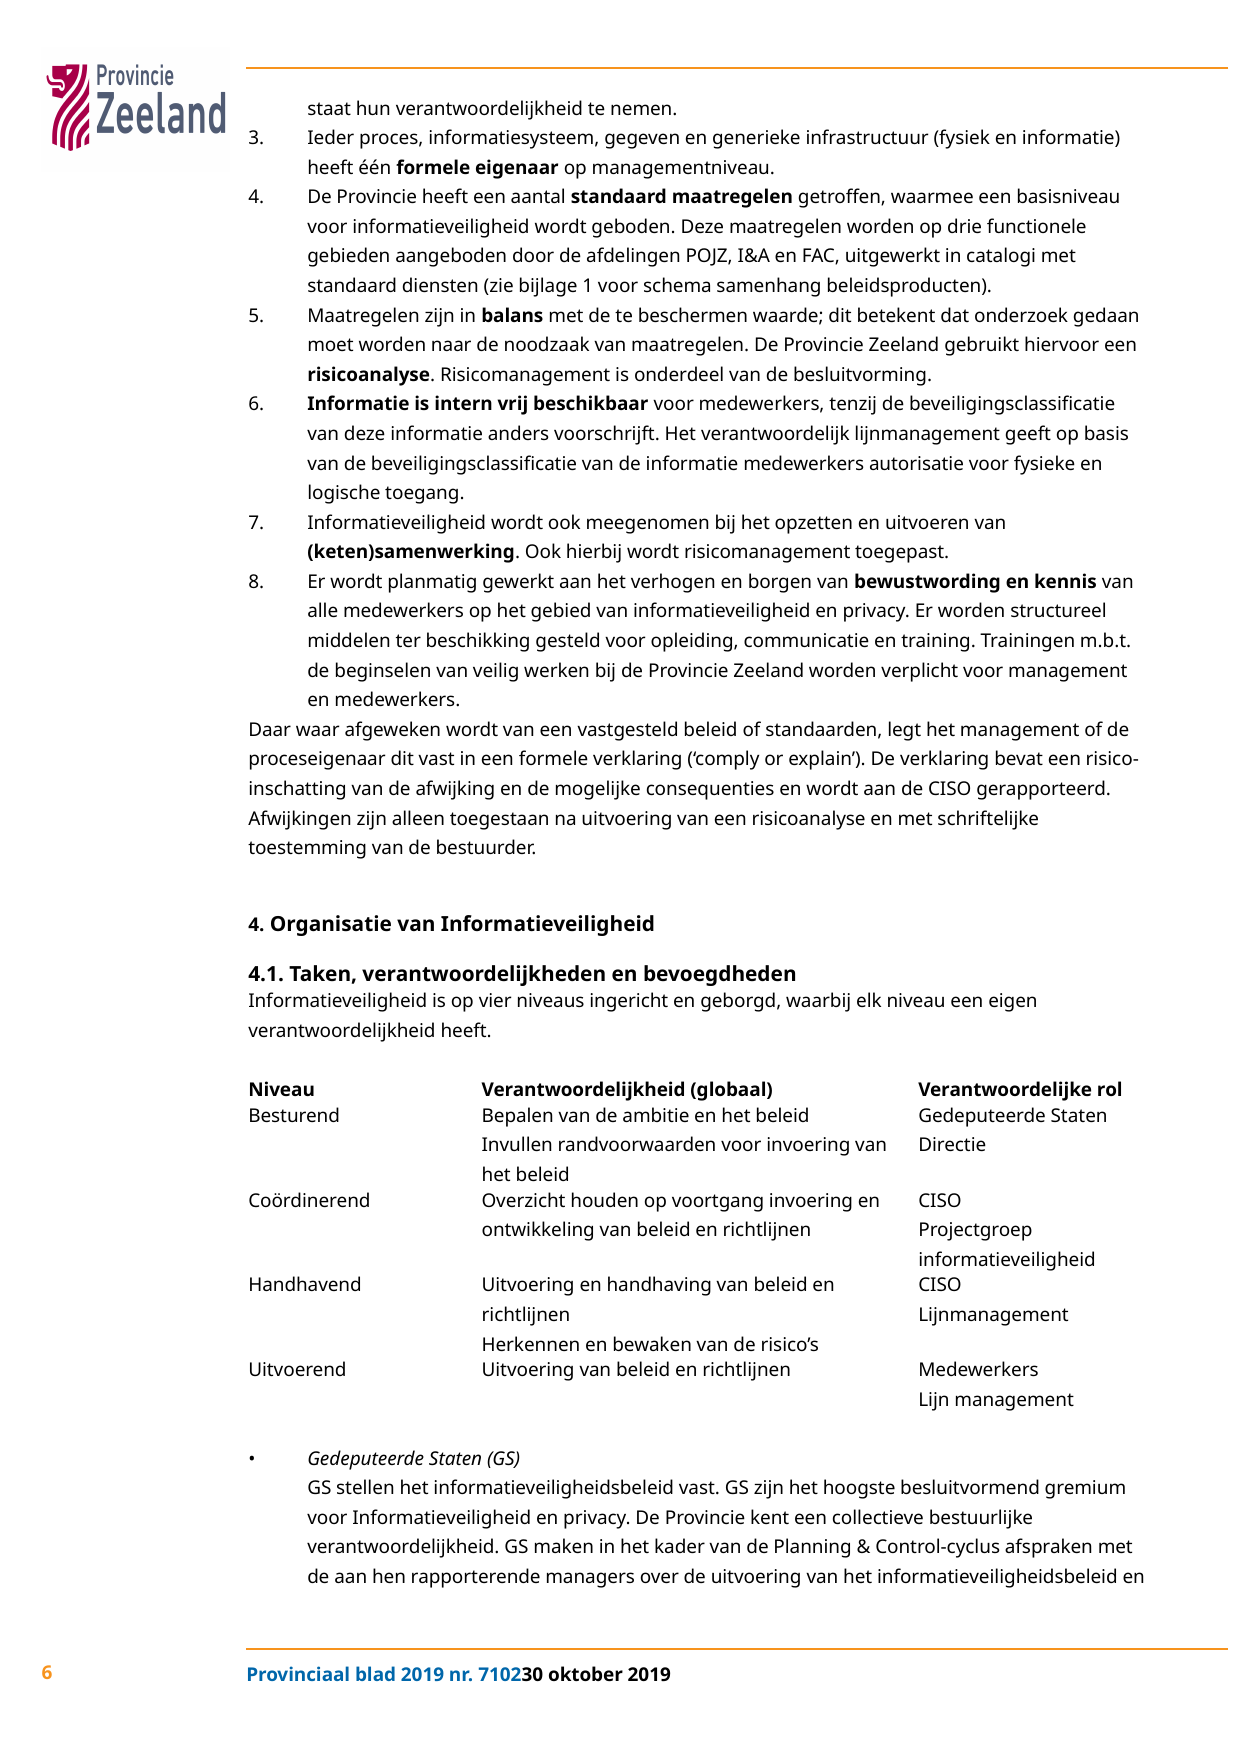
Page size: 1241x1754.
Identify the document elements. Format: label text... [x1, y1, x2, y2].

table_cell Bepalen van de ambitie en het beleid Invullen randvoorwaarden voor invoering van het beleid [481, 1102, 918, 1187]
list Ieder proces, informatiesysteem, gegeven en generieke infrastructuur (fysiek en informatie) heeft één formele eigenaar op managementniveau. [248, 124, 1152, 180]
table_header Verantwoordelijke rol [918, 1076, 1152, 1102]
table_header Niveau [248, 1076, 481, 1102]
table_cell Handhavend [248, 1272, 481, 1357]
table_header Verantwoordelijkheid (globaal) [481, 1076, 918, 1102]
text Informatieveiligheid is op vier niveaus ingericht en geborgd, waarbij elk niveau een eigen verantwoordelijkheid heeft. [248, 987, 1152, 1043]
table_cell Uitvoering van beleid en richtlijnen [481, 1357, 918, 1412]
list Gedeputeerde Staten (GS) [248, 1445, 1152, 1470]
picture [41, 47, 231, 172]
list Maatregelen zijn in balans met de te beschermen waarde; dit betekent dat onderzoek gedaan moet worden naar de noodzaak van maatregelen. De Provincie Zeeland gebruikt hiervoor een risicoanalyse. Risicomanagement is onderdeel van de besluitvorming. [248, 302, 1152, 387]
table_cell Besturend [248, 1102, 481, 1187]
table_cell Uitvoerend [248, 1357, 481, 1412]
list Er wordt planmatig gewerkt aan het verhogen en borgen van bewustwording en kennis van alle medewerkers op het gebied van informatieveiligheid en privacy. Er worden structureel middelen ter beschikking gesteld voor opleiding, communicatie en training. Trainingen m.b.t. de beginselen van veilig werken bij de Provincie Zeeland worden verplicht voor management en medewerkers. [248, 568, 1152, 712]
table_cell CISO Lijnmanagement [918, 1272, 1152, 1357]
table_cell Gedeputeerde Staten Directie [918, 1102, 1152, 1187]
list Informatie is intern vrij beschikbaar voor medewerkers, tenzij de beveiligingsclassificatie van deze informatie anders voorschrijft. Het verantwoordelijk lijnmanagement geeft op basis van de beveiligingsclassificatie van de informatie medewerkers autorisatie voor fysieke en logische toegang. [248, 391, 1152, 505]
list staat hun verantwoordelijkheid te nemen. [248, 95, 1152, 121]
text Daar waar afgeweken wordt van een vastgesteld beleid of standaarden, legt het management of de proceseigenaar dit vast in een formele verklaring (‘comply or explain’). De verklaring bevat een risico-inschatting van de afwijking en de mogelijke consequenties en wordt aan de CISO gerapporteerd. Afwijkingen zijn alleen toegestaan na uitvoering van een risicoanalyse en met schriftelijke toestemming van de bestuurder. [248, 716, 1152, 860]
table_cell Overzicht houden op voortgang invoering en ontwikkeling van beleid en richtlijnen [481, 1187, 918, 1272]
table_cell Medewerkers Lijn management [918, 1357, 1152, 1412]
list De Provincie heeft een aantal standaard maatregelen getroffen, waarmee een basisniveau voor informatieveiligheid wordt geboden. Deze maatregelen worden op drie functionele gebieden aangeboden door de afdelingen POJZ, I&A en FAC, uitgewerkt in catalogi met standaard diensten (zie bijlage 1 voor schema samenhang beleidsproducten). [248, 183, 1152, 298]
table_cell Coördinerend [248, 1187, 481, 1272]
table_cell Uitvoering en handhaving van beleid en richtlijnen Herkennen en bewaken van de risico’s [481, 1272, 918, 1357]
text 4. Organisatie van Informatieveiligheid [248, 909, 1152, 938]
list Informatieveiligheid wordt ook meegenomen bij het opzetten en uitvoeren van (keten)samenwerking. Ook hierbij wordt risicomanagement toegepast. [248, 509, 1152, 564]
list GS stellen het informatieveiligheidsbeleid vast. GS zijn het hoogste besluitvormend gremium voor Informatieveiligheid en privacy. De Provincie kent een collectieve bestuurlijke verantwoordelijkheid. GS maken in het kader van de Planning & Control-cyclus afspraken met de aan hen rapporterende managers over de uitvoering van het informatieveiligheidsbeleid en [248, 1474, 1152, 1589]
text 4.1. Taken, verantwoordelijkheden en bevoegdheden [248, 959, 1152, 987]
table_cell CISO Projectgroep informatieveiligheid [918, 1187, 1152, 1272]
